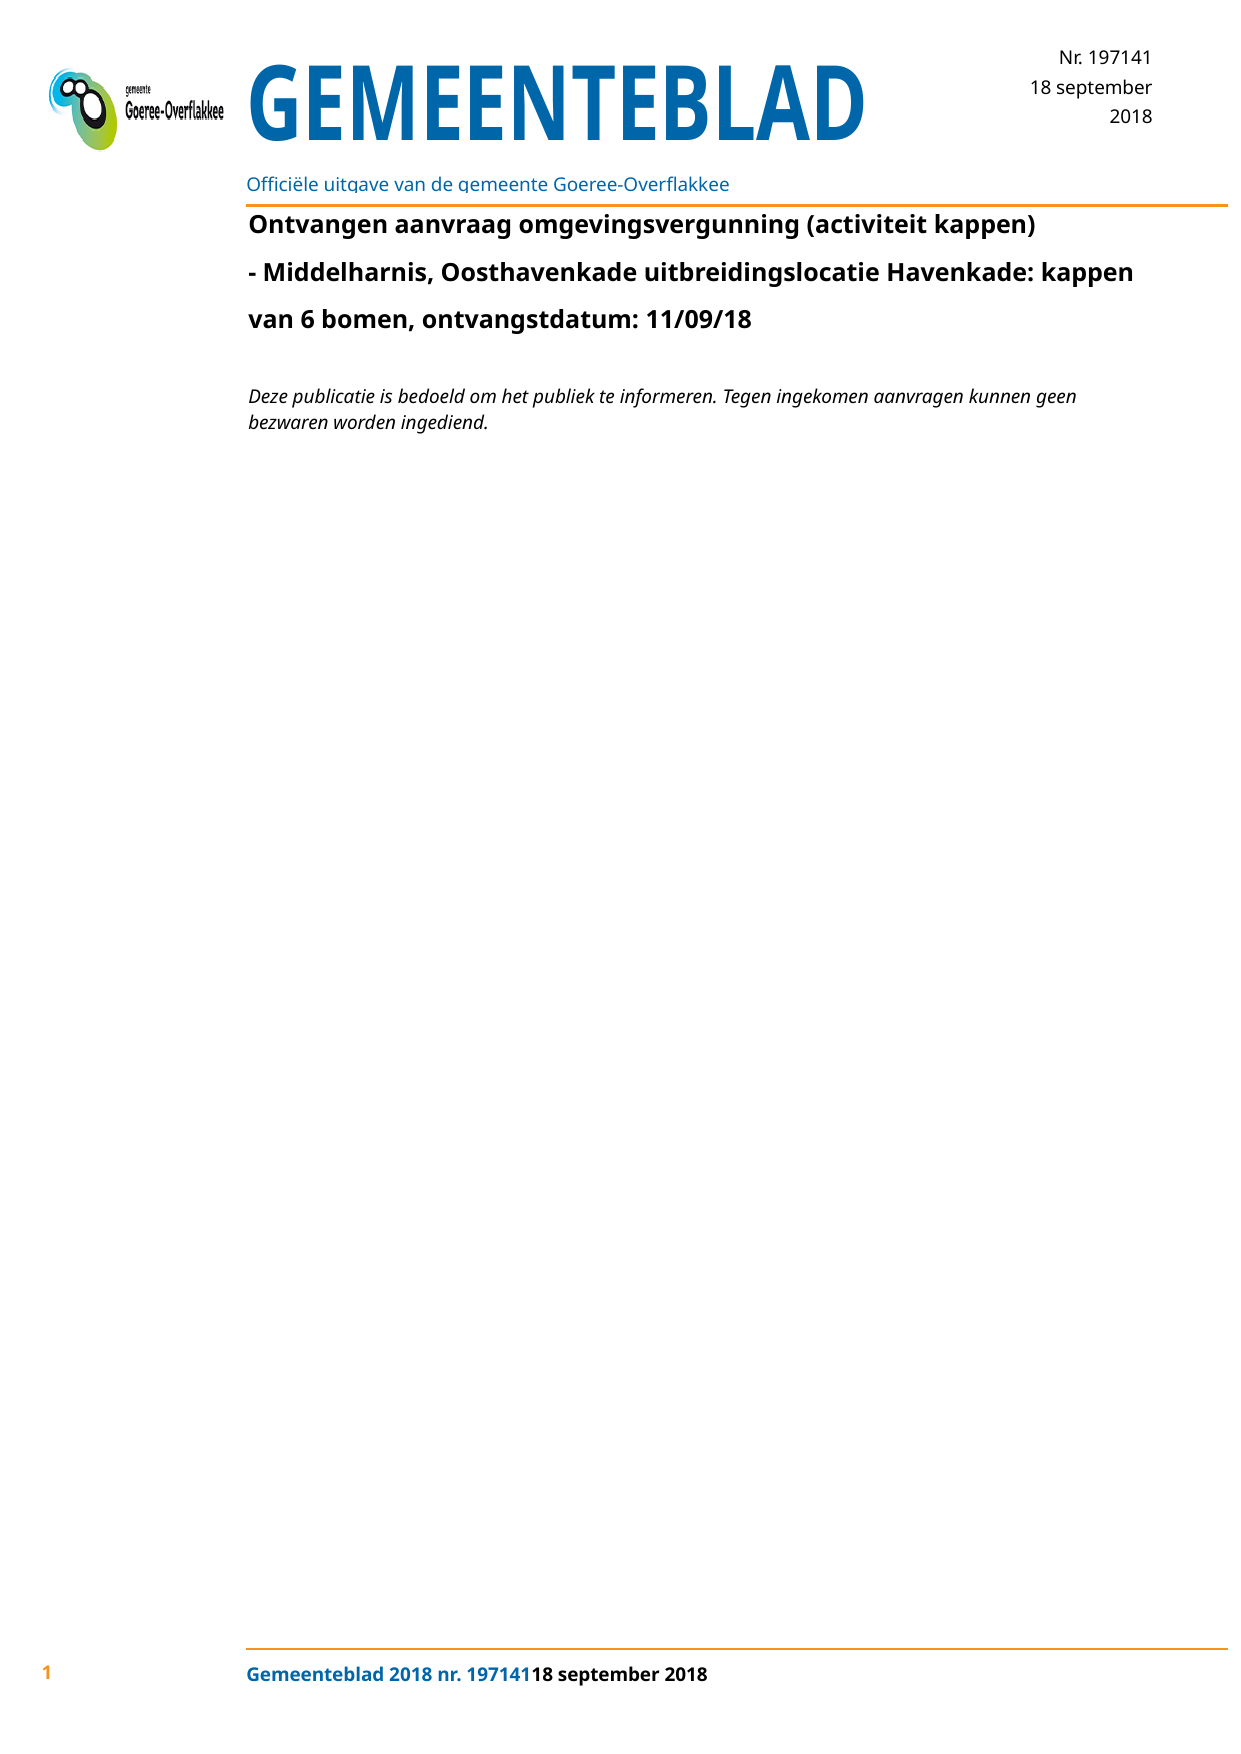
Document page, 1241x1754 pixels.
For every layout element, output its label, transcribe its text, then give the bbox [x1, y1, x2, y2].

text Ontvangen aanvraag omgevingsvergunning (activiteit kappen) - Middelharnis, Oosthavenkade uitbreidingslocatie Havenkade: kappen van 6 bomen, ontvangstdatum: 11/09/18 [248, 207, 1152, 336]
text Deze publicatie is bedoeld om het publiek te informeren. Tegen ingekomen aanvragen kunnen geen bezwaren worden ingediend. [248, 384, 1152, 435]
picture [41, 47, 231, 172]
